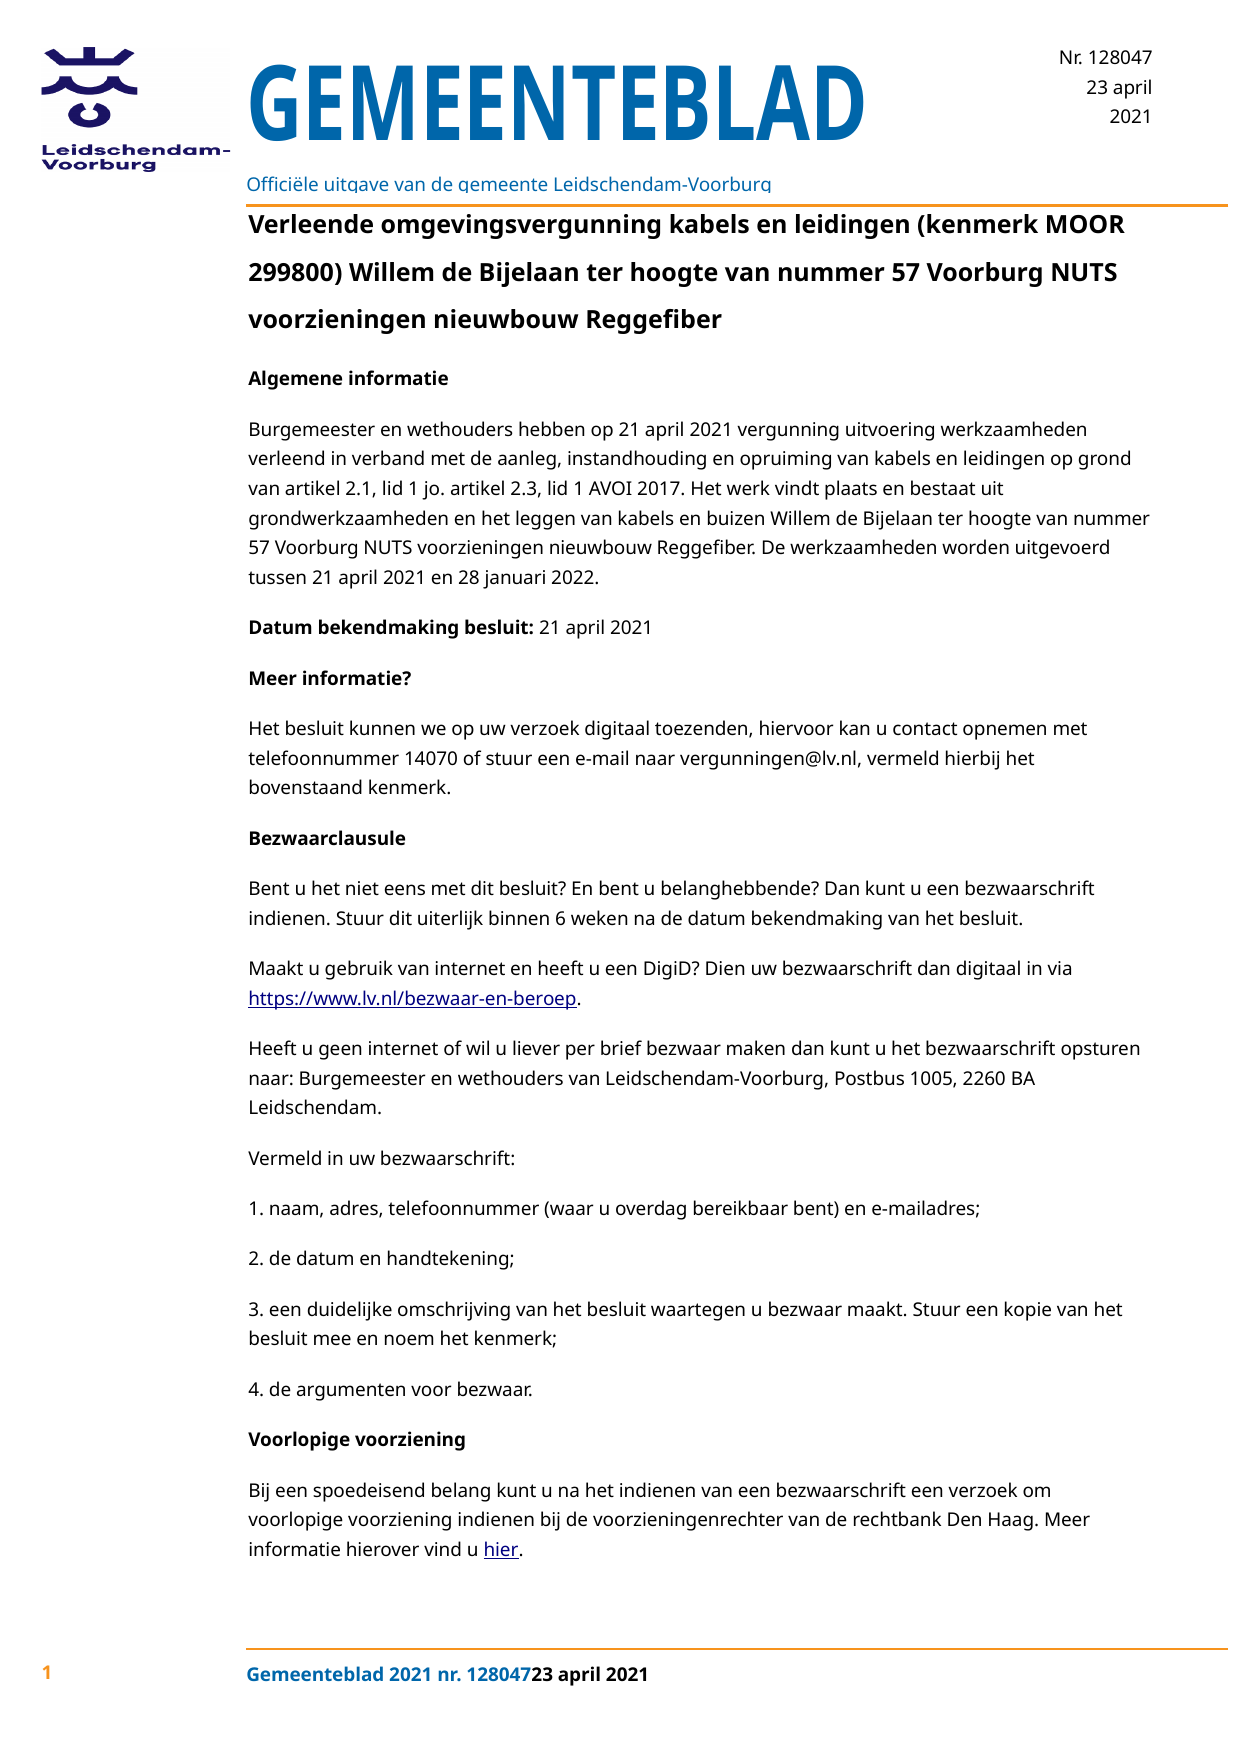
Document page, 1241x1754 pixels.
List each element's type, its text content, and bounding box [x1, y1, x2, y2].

text Maakt u gebruik van internet en heeft u een DigiD? Dien uw bezwaarschrift dan digitaal in via https://www.lv.nl/bezwaar-en-beroep. [248, 955, 1152, 1010]
text Algemene informatie [248, 366, 1152, 391]
text Bent u het niet eens met dit besluit? En bent u belanghebbende? Dan kunt u een bezwaarschrift indienen. Stuur dit uiterlijk binnen 6 weken na de datum bekendmaking van het besluit. [248, 875, 1152, 930]
text 1. naam, adres, telefoonnummer (waar u overdag bereikbaar bent) en e-mailadres; [248, 1195, 1152, 1221]
text Bij een spoedeisend belang kunt u na het indienen van een bezwaarschrift een verzoek om voorlopige voorziening indienen bij de voorzieningenrechter van de rechtbank Den Haag. Meer informatie hierover vind u hier. [248, 1477, 1152, 1562]
text Burgemeester en wethouders hebben op 21 april 2021 vergunning uitvoering werkzaamheden verleend in verband met de aanleg, instandhouding en opruiming van kabels en leidingen op grond van artikel 2.1, lid 1 jo. artikel 2.3, lid 1 AVOI 2017. Het werk vindt plaats en bestaat uit grondwerkzaamheden en het leggen van kabels en buizen Willem de Bijelaan ter hoogte van nummer 57 Voorburg NUTS voorzieningen nieuwbouw Reggefiber. De werkzaamheden worden uitgevoerd tussen 21 april 2021 en 28 januari 2022. [248, 416, 1152, 589]
text 4. de argumenten voor bezwaar. [248, 1376, 1152, 1402]
text Heeft u geen internet of wil u liever per brief bezwaar maken dan kunt u het bezwaarschrift opsturen naar: Burgemeester en wethouders van Leidschendam-Voorburg, Postbus 1005, 2260 BA Leidschendam. [248, 1035, 1152, 1120]
text Vermeld in uw bezwaarschrift: [248, 1145, 1152, 1170]
text Verleende omgevingsvergunning kabels en leidingen (kenmerk MOOR 299800) Willem de Bijelaan ter hoogte van nummer 57 Voorburg NUTS voorzieningen nieuwbouw Reggefiber [248, 207, 1152, 336]
text Datum bekendmaking besluit: 21 april 2021 [248, 614, 1152, 640]
picture [41, 47, 231, 172]
text Meer informatie? [248, 665, 1152, 690]
text Voorlopige voorziening [248, 1426, 1152, 1452]
text Het besluit kunnen we op uw verzoek digitaal toezenden, hiervoor kan u contact opnemen met telefoonnummer 14070 of stuur een e-mail naar vergunningen@lv.nl, vermeld hierbij het bovenstaand kenmerk. [248, 715, 1152, 800]
text 2. de datum en handtekening; [248, 1246, 1152, 1271]
text Bezwaarclausule [248, 825, 1152, 850]
text 3. een duidelijke omschrijving van het besluit waartegen u bezwaar maakt. Stuur een kopie van het besluit mee en noem het kenmerk; [248, 1296, 1152, 1351]
